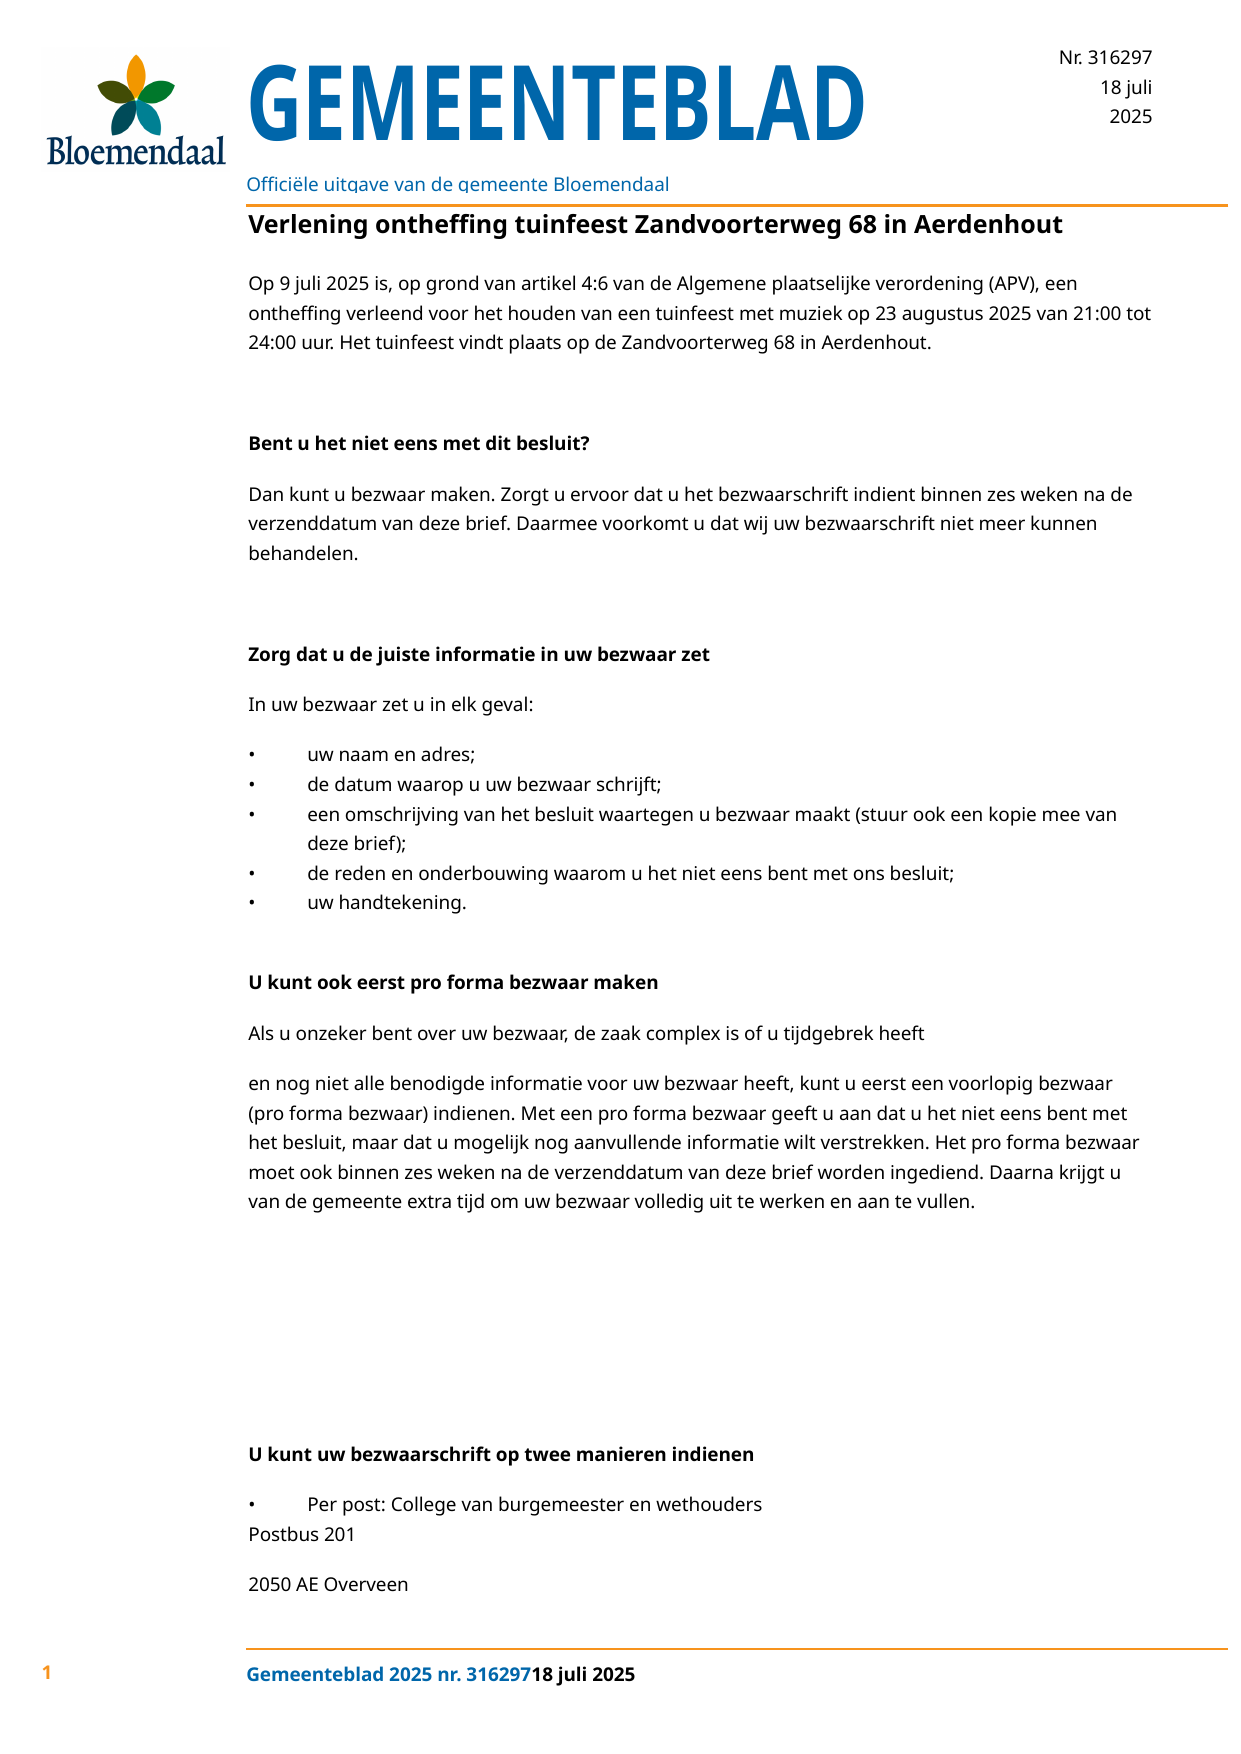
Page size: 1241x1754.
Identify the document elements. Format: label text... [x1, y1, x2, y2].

picture [41, 47, 231, 172]
text In uw bezwaar zet u in elk geval: [248, 691, 1152, 717]
list uw naam en adres; [248, 742, 1152, 767]
list de datum waarop u uw bezwaar schrijft; [248, 771, 1152, 797]
list uw handtekening. [248, 889, 1152, 915]
text Op 9 juli 2025 is, op grond van artikel 4:6 van de Algemene plaatselijke verordening (APV), een ontheffing verleend voor het houden van een tuinfeest met muziek op 23 augustus 2025 van 21:00 tot 24:00 uur. Het tuinfeest vindt plaats op de Zandvoorterweg 68 in Aerdenhout. [248, 270, 1152, 355]
text 2050 AE Overveen [248, 1571, 1152, 1597]
list een omschrijving van het besluit waartegen u bezwaar maakt (stuur ook een kopie mee van deze brief); [248, 801, 1152, 856]
text Bent u het niet eens met dit besluit? [248, 430, 1152, 456]
text Dan kunt u bezwaar maken. Zorgt u ervoor dat u het bezwaarschrift indient binnen zes weken na de verzenddatum van deze brief. Daarmee voorkomt u dat wij uw bezwaarschrift niet meer kunnen behandelen. [248, 481, 1152, 566]
text U kunt uw bezwaarschrift op twee manieren indienen [248, 1441, 1152, 1466]
text U kunt ook eerst pro forma bezwaar maken [248, 969, 1152, 995]
text Postbus 201 [248, 1521, 1152, 1546]
text en nog niet alle benodigde informatie voor uw bezwaar heeft, kunt u eerst een voorlopig bezwaar (pro forma bezwaar) indienen. Met een pro forma bezwaar geeft u aan dat u het niet eens bent met het besluit, maar dat u mogelijk nog aanvullende informatie wilt verstrekken. Het pro forma bezwaar moet ook binnen zes weken na de verzenddatum van deze brief worden ingediend. Daarna krijgt u van de gemeente extra tijd om uw bezwaar volledig uit te werken en aan te vullen. [248, 1070, 1152, 1214]
text Als u onzeker bent over uw bezwaar, de zaak complex is of u tijdgebrek heeft [248, 1020, 1152, 1046]
text Zorg dat u de juiste informatie in uw bezwaar zet [248, 641, 1152, 666]
list de reden en onderbouwing waarom u het niet eens bent met ons besluit; [248, 860, 1152, 886]
list Per post: College van burgemeester en wethouders [248, 1491, 1152, 1517]
text Verlening ontheffing tuinfeest Zandvoorterweg 68 in Aerdenhout [248, 207, 1152, 241]
